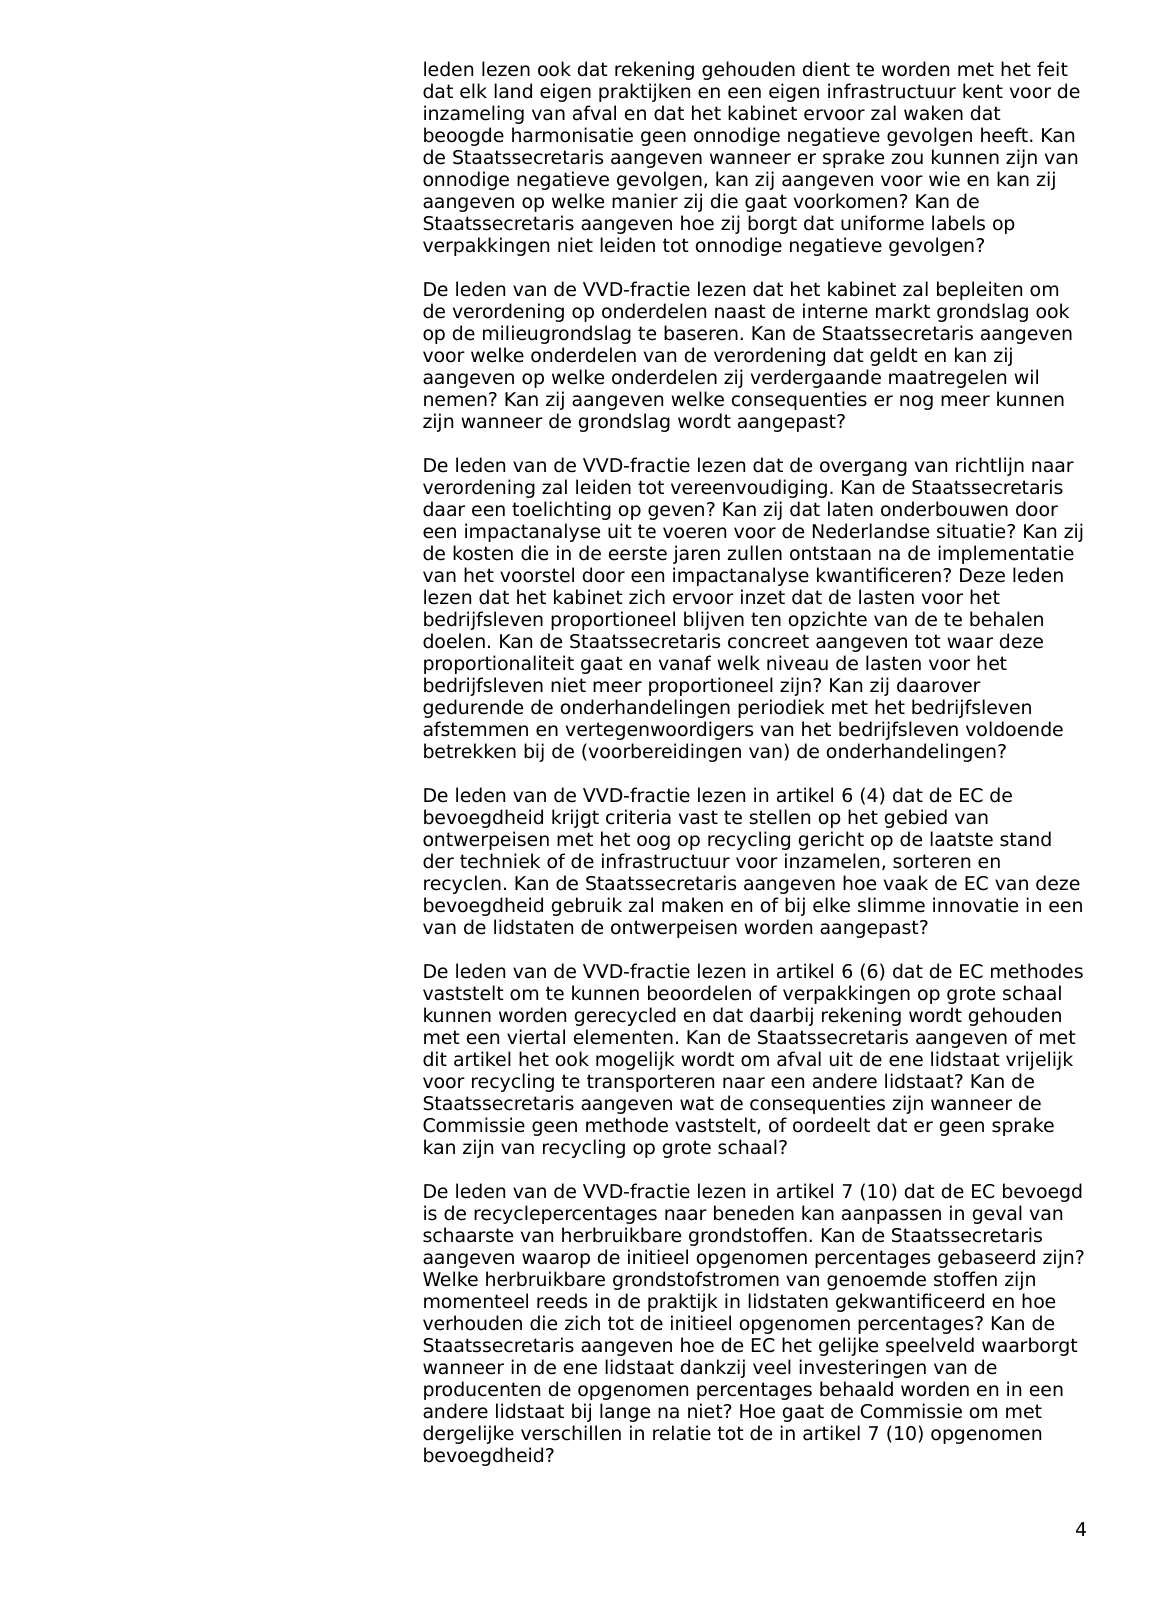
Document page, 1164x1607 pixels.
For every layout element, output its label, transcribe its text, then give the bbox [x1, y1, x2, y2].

text De leden van de VVD-fractie lezen dat het kabinet zal bepleiten om de verordening op onderdelen naast de interne markt grondslag ook op de milieugrondslag te baseren. Kan de Staatssecretaris aangeven voor welke onderdelen van de verordening dat geldt en kan zij aangeven op welke onderdelen zij verdergaande maatregelen wil nemen? Kan zij aangeven welke consequenties er nog meer kunnen zijn wanneer de grondslag wordt aangepast? [422, 279, 1087, 433]
text leden lezen ook dat rekening gehouden dient te worden met het feit dat elk land eigen praktijken en een eigen infrastructuur kent voor de inzameling van afval en dat het kabinet ervoor zal waken dat beoogde harmonisatie geen onnodige negatieve gevolgen heeft. Kan de Staatssecretaris aangeven wanneer er sprake zou kunnen zijn van onnodige negatieve gevolgen, kan zij aangeven voor wie en kan zij aangeven op welke manier zij die gaat voorkomen? Kan de Staatssecretaris aangeven hoe zij borgt dat uniforme labels op verpakkingen niet leiden tot onnodige negatieve gevolgen? [422, 59, 1087, 257]
text De leden van de VVD-fractie lezen in artikel 7 (10) dat de EC bevoegd is de recyclepercentages naar beneden kan aanpassen in geval van schaarste van herbruikbare grondstoffen. Kan de Staatssecretaris aangeven waarop de initieel opgenomen percentages gebaseerd zijn? Welke herbruikbare grondstofstromen van genoemde stoffen zijn momenteel reeds in de praktijk in lidstaten gekwantificeerd en hoe verhouden die zich tot de initieel opgenomen percentages? Kan de Staatssecretaris aangeven hoe de EC het gelijke speelveld waarborgt wanneer in de ene lidstaat dankzij veel investeringen van de producenten de opgenomen percentages behaald worden en in een andere lidstaat bij lange na niet? Hoe gaat de Commissie om met dergelijke verschillen in relatie tot de in artikel 7 (10) opgenomen bevoegdheid? [422, 1181, 1087, 1467]
text De leden van de VVD-fractie lezen in artikel 6 (4) dat de EC de bevoegdheid krijgt criteria vast te stellen op het gebied van ontwerpeisen met het oog op recycling gericht op de laatste stand der techniek of de infrastructuur voor inzamelen, sorteren en recyclen. Kan de Staatssecretaris aangeven hoe vaak de EC van deze bevoegdheid gebruik zal maken en of bij elke slimme innovatie in een van de lidstaten de ontwerpeisen worden aangepast? [422, 785, 1087, 939]
text De leden van de VVD-fractie lezen dat de overgang van richtlijn naar verordening zal leiden tot vereenvoudiging. Kan de Staatssecretaris daar een toelichting op geven? Kan zij dat laten onderbouwen door een impactanalyse uit te voeren voor de Nederlandse situatie? Kan zij de kosten die in de eerste jaren zullen ontstaan na de implementatie van het voorstel door een impactanalyse kwantificeren? Deze leden lezen dat het kabinet zich ervoor inzet dat de lasten voor het bedrijfsleven proportioneel blijven ten opzichte van de te behalen doelen. Kan de Staatssecretaris concreet aangeven tot waar deze proportionaliteit gaat en vanaf welk niveau de lasten voor het bedrijfsleven niet meer proportioneel zijn? Kan zij daarover gedurende de onderhandelingen periodiek met het bedrijfsleven afstemmen en vertegenwoordigers van het bedrijfsleven voldoende betrekken bij de (voorbereidingen van) de onderhandelingen? [422, 455, 1087, 763]
text De leden van de VVD-fractie lezen in artikel 6 (6) dat de EC methodes vaststelt om te kunnen beoordelen of verpakkingen op grote schaal kunnen worden gerecycled en dat daarbij rekening wordt gehouden met een viertal elementen. Kan de Staatssecretaris aangeven of met dit artikel het ook mogelijk wordt om afval uit de ene lidstaat vrijelijk voor recycling te transporteren naar een andere lidstaat? Kan de Staatssecretaris aangeven wat de consequenties zijn wanneer de Commissie geen methode vaststelt, of oordeelt dat er geen sprake kan zijn van recycling op grote schaal? [422, 961, 1087, 1159]
